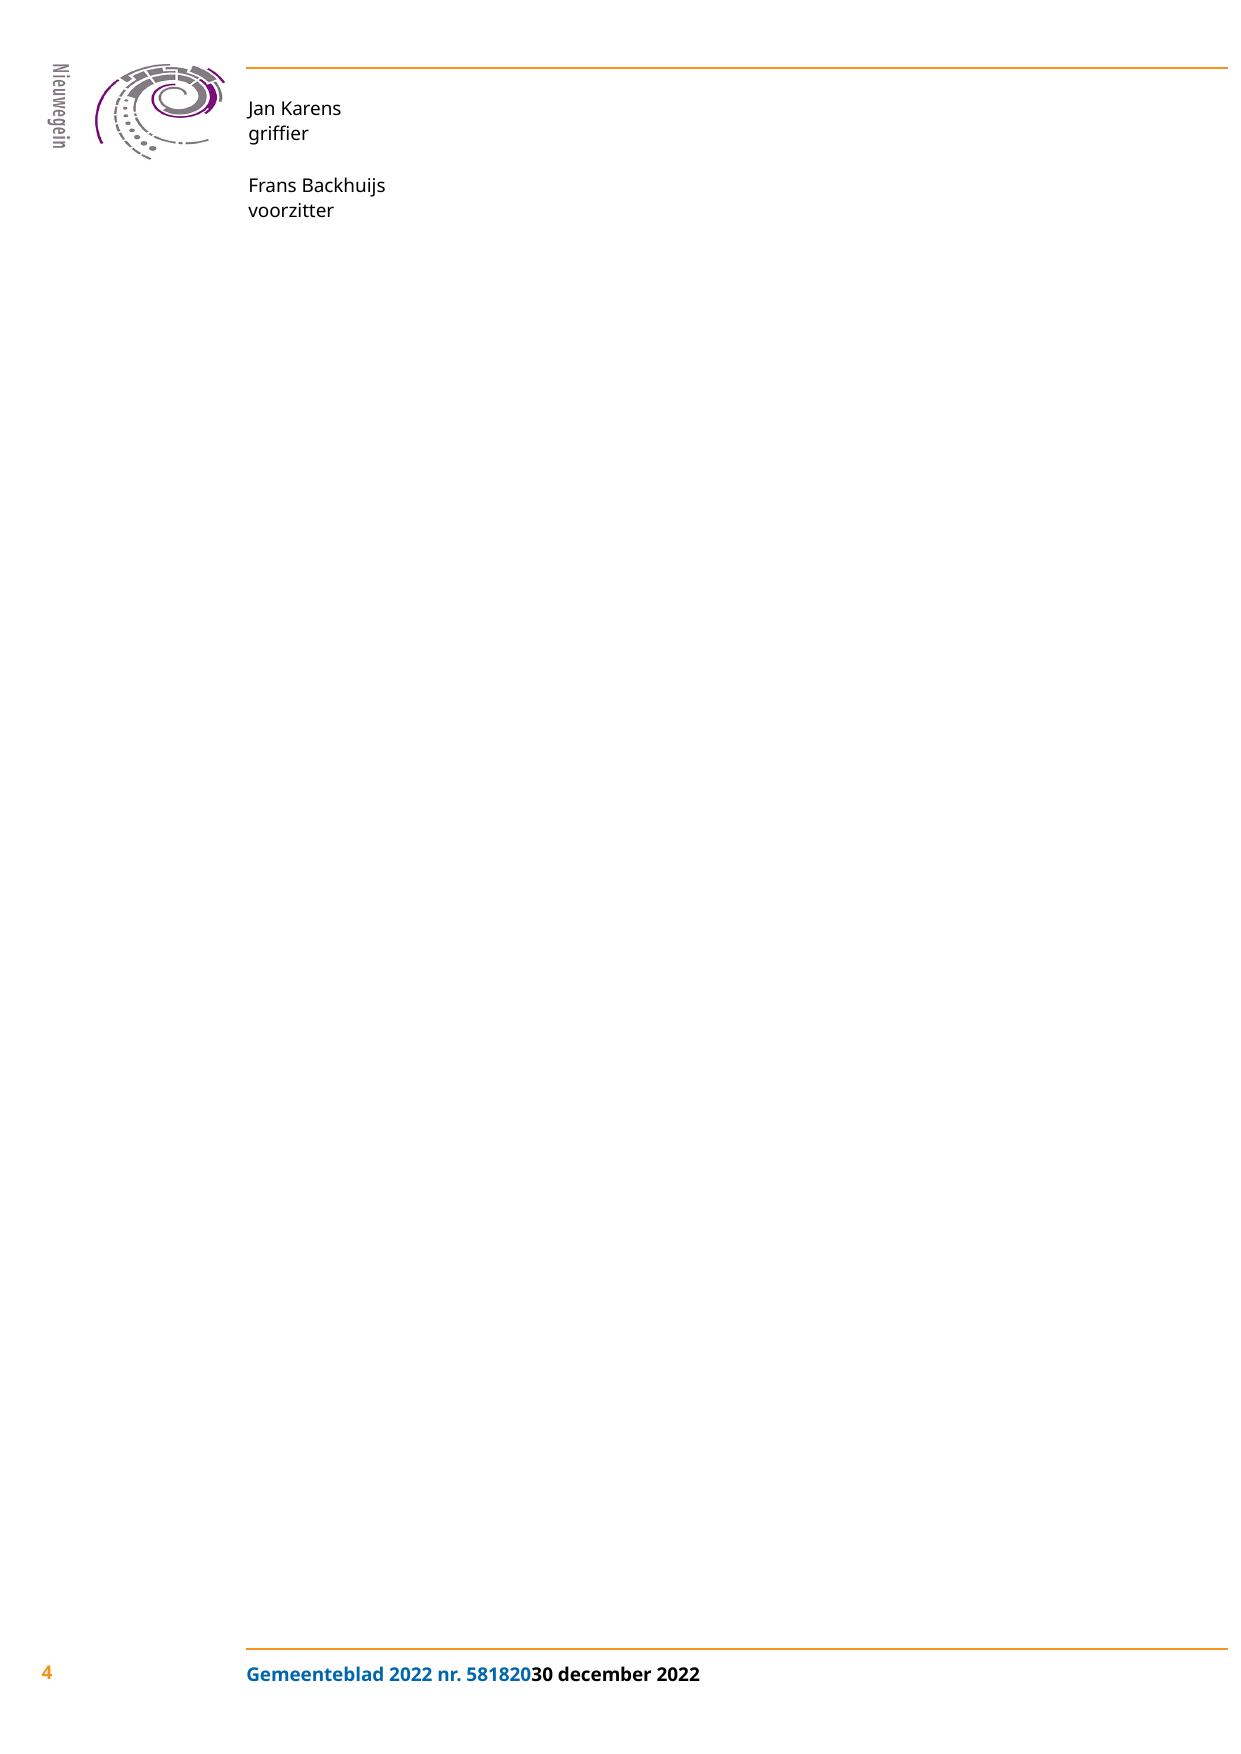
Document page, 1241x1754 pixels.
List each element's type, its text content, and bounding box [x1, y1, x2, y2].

text Jan Karens [248, 95, 1152, 121]
text Frans Backhuijs [248, 172, 1152, 198]
text griffier [248, 121, 1152, 146]
picture [41, 47, 231, 172]
text voorzitter [248, 198, 1152, 223]
